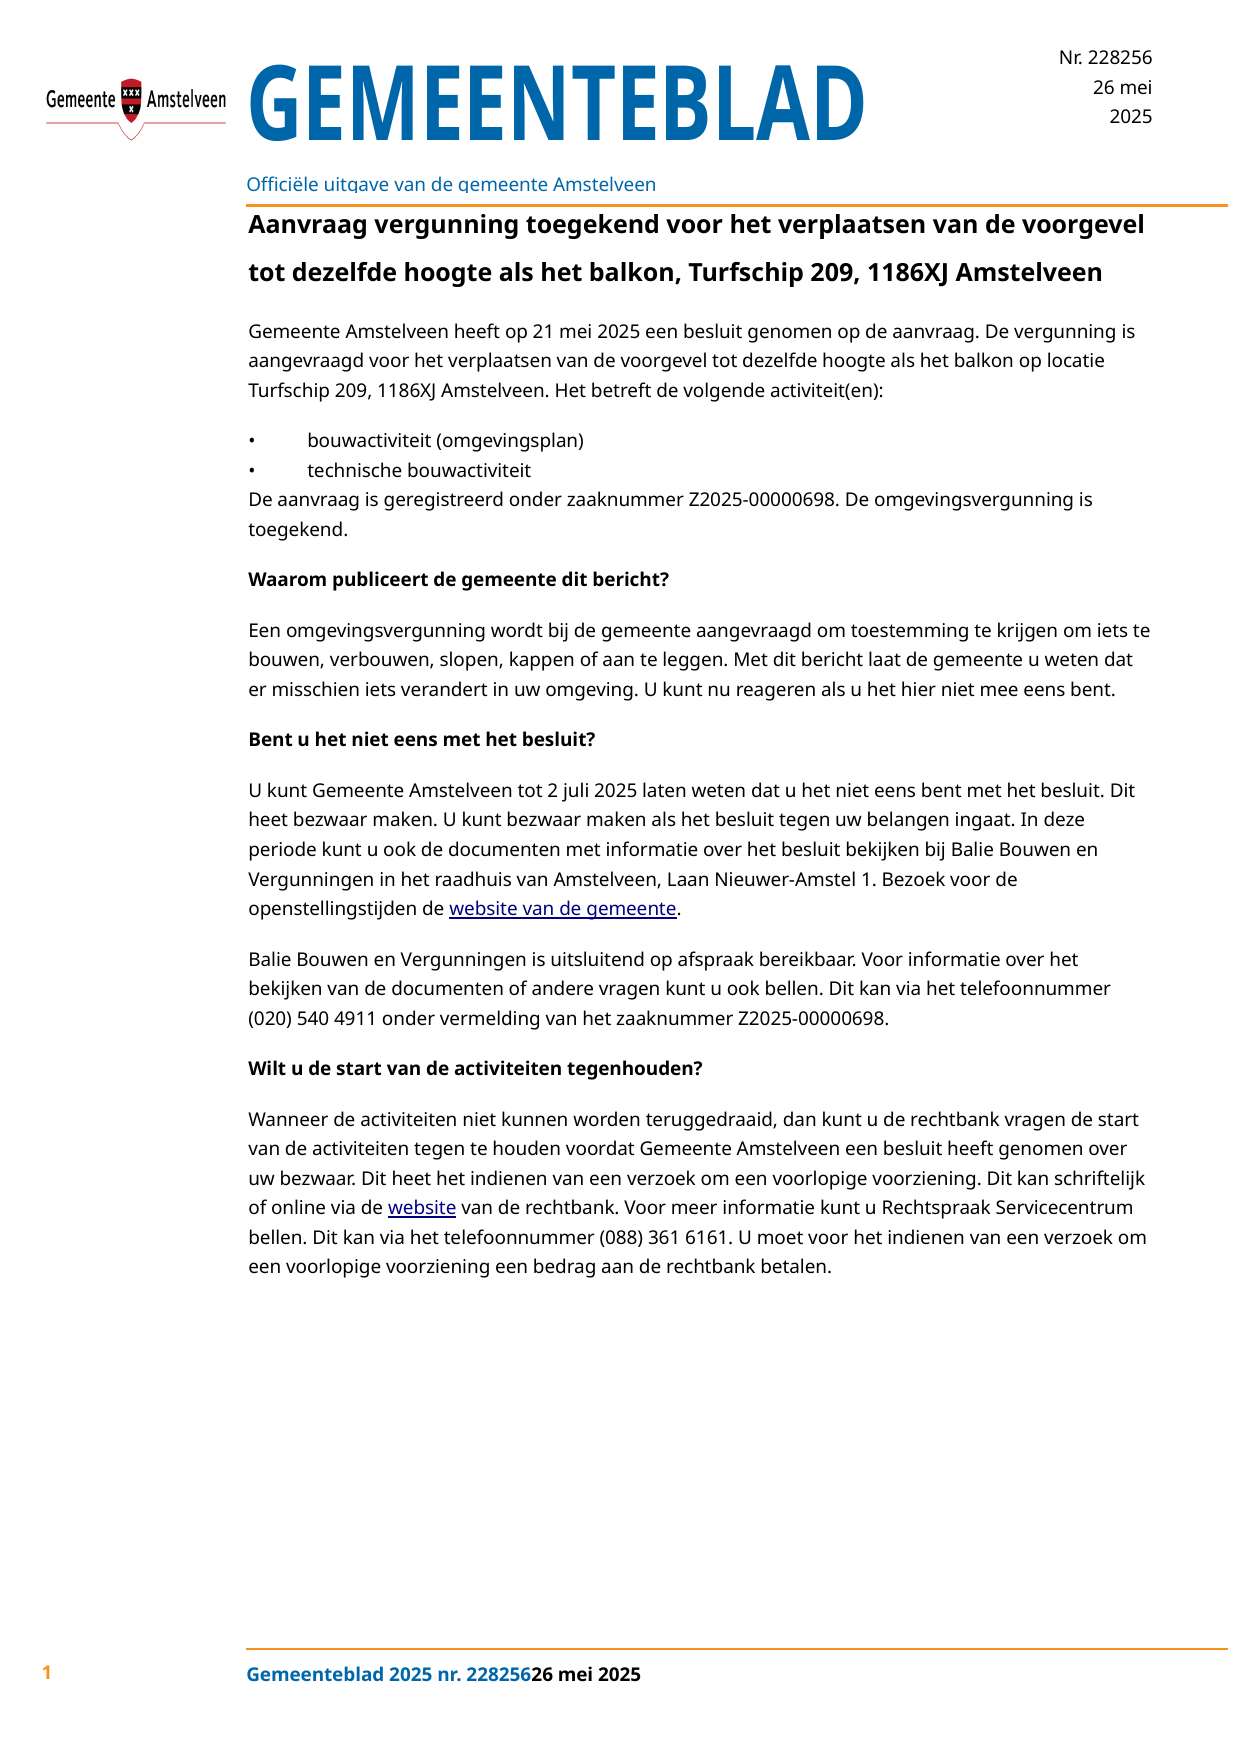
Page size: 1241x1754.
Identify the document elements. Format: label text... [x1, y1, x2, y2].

text Aanvraag vergunning toegekend voor het verplaatsen van de voorgevel tot dezelfde hoogte als het balkon, Turfschip 209, 1186XJ Amstelveen [248, 207, 1152, 288]
text Wilt u de start van de activiteiten tegenhouden? [248, 1055, 1152, 1081]
text Waarom publiceert de gemeente dit bericht? [248, 567, 1152, 592]
text De aanvraag is geregistreerd onder zaaknummer Z2025-00000698. De omgevingsvergunning is toegekend. [248, 487, 1152, 542]
text U kunt Gemeente Amstelveen tot 2 juli 2025 laten weten dat u het niet eens bent met het besluit. Dit heet bezwaar maken. U kunt bezwaar maken als het besluit tegen uw belangen ingaat. In deze periode kunt u ook de documenten met informatie over het besluit bekijken bij Balie Bouwen en Vergunningen in het raadhuis van Amstelveen, Laan Nieuwer-Amstel 1. Bezoek voor de openstellingstijden de website van de gemeente. [248, 777, 1152, 921]
text Een omgevingsvergunning wordt bij de gemeente aangevraagd om toestemming te krijgen om iets te bouwen, verbouwen, slopen, kappen of aan te leggen. Met dit bericht laat de gemeente u weten dat er misschien iets verandert in uw omgeving. U kunt nu reageren als u het hier niet mee eens bent. [248, 617, 1152, 702]
text Bent u het niet eens met het besluit? [248, 727, 1152, 752]
list bouwactiviteit (omgevingsplan) [248, 427, 1152, 453]
text Balie Bouwen en Vergunningen is uitsluitend op afspraak bereikbaar. Voor informatie over het bekijken van de documenten of andere vragen kunt u ook bellen. Dit kan via het telefoonnummer (020) 540 4911 onder vermelding van het zaaknummer Z2025-00000698. [248, 946, 1152, 1031]
text Gemeente Amstelveen heeft op 21 mei 2025 een besluit genomen op de aanvraag. De vergunning is aangevraagd voor het verplaatsen van de voorgevel tot dezelfde hoogte als het balkon op locatie Turfschip 209, 1186XJ Amstelveen. Het betreft de volgende activiteit(en): [248, 318, 1152, 403]
text Wanneer de activiteiten niet kunnen worden teruggedraaid, dan kunt u de rechtbank vragen de start van de activiteiten tegen te houden voordat Gemeente Amstelveen een besluit heeft genomen over uw bezwaar. Dit heet het indienen van een verzoek om een voorlopige voorziening. Dit kan schriftelijk of online via de website van de rechtbank. Voor meer informatie kunt u Rechtspraak Servicecentrum bellen. Dit kan via het telefoonnummer (088) 361 6161. U moet voor het indienen van een verzoek om een voorlopige voorziening een bedrag aan de rechtbank betalen. [248, 1106, 1152, 1279]
picture [41, 47, 231, 172]
list technische bouwactiviteit [248, 457, 1152, 483]
